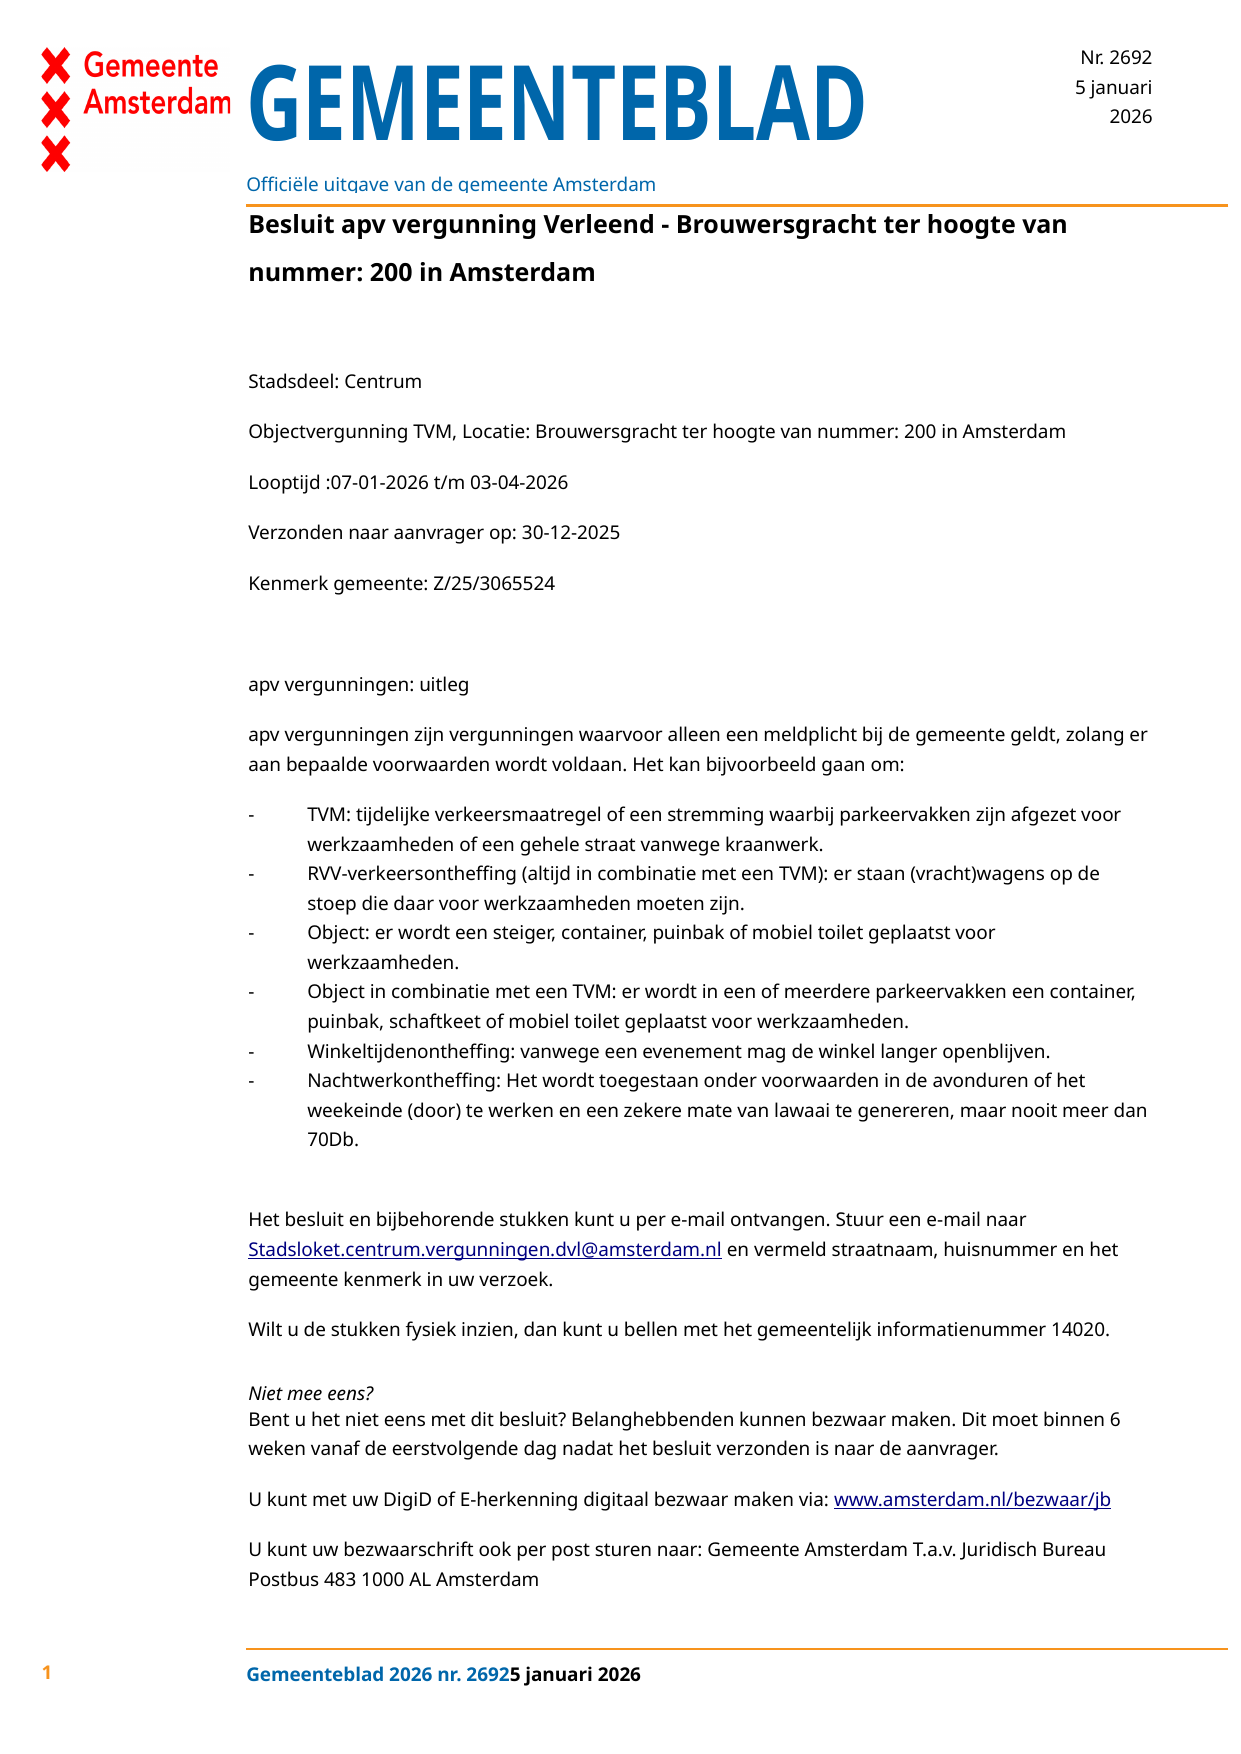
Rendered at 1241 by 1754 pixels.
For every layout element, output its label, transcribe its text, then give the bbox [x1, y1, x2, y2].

text Verzonden naar aanvrager op: 30-12-2025 [248, 519, 1152, 545]
picture [41, 47, 231, 172]
text U kunt met uw DigiD of E-herkenning digitaal bezwaar maken via: www.amsterdam.nl/bezwaar/jb [248, 1486, 1152, 1512]
list Winkeltijdenontheffing: vanwege een evenement mag de winkel langer openblijven. [248, 1038, 1152, 1064]
list TVM: tijdelijke verkeersmaatregel of een stremming waarbij parkeervakken zijn afgezet voor werkzaamheden of een gehele straat vanwege kraanwerk. [248, 801, 1152, 857]
text apv vergunningen zijn vergunningen waarvoor alleen een meldplicht bij de gemeente geldt, zolang er aan bepaalde voorwaarden wordt voldaan. Het kan bijvoorbeeld gaan om: [248, 721, 1152, 777]
text Besluit apv vergunning Verleend - Brouwersgracht ter hoogte van nummer: 200 in Amsterdam [248, 207, 1152, 288]
text Looptijd :07-01-2026 t/m 03-04-2026 [248, 469, 1152, 495]
text Kenmerk gemeente: Z/25/3065524 [248, 570, 1152, 596]
text Objectvergunning TVM, Locatie: Brouwersgracht ter hoogte van nummer: 200 in Amsterdam [248, 419, 1152, 444]
text U kunt uw bezwaarschrift ook per post sturen naar: Gemeente Amsterdam T.a.v. Juridisch Bureau Postbus 483 1000 AL Amsterdam [248, 1536, 1152, 1592]
text Niet mee eens? [248, 1380, 1152, 1406]
list Object in combinatie met een TVM: er wordt in een of meerdere parkeervakken een container, puinbak, schaftkeet of mobiel toilet geplaatst voor werkzaamheden. [248, 979, 1152, 1034]
text apv vergunningen: uitleg [248, 671, 1152, 697]
list Nachtwerkontheffing: Het wordt toegestaan onder voorwaarden in de avonduren of het weekeinde (door) te werken en een zekere mate van lawaai te genereren, maar nooit meer dan 70Db. [248, 1067, 1152, 1152]
list Object: er wordt een steiger, container, puinbak of mobiel toilet geplaatst voor werkzaamheden. [248, 919, 1152, 975]
text Bent u het niet eens met dit besluit? Belanghebbenden kunnen bezwaar maken. Dit moet binnen 6 weken vanaf de eerstvolgende dag nadat het besluit verzonden is naar de aanvrager. [248, 1406, 1152, 1461]
text Wilt u de stukken fysiek inzien, dan kunt u bellen met het gemeentelijk informatienummer 14020. [248, 1316, 1152, 1342]
text Het besluit en bijbehorende stukken kunt u per e-mail ontvangen. Stuur een e-mail naar Stadsloket.centrum.vergunningen.dvl@amsterdam.nl en vermeld straatnaam, huisnummer en het gemeente kenmerk in uw verzoek. [248, 1207, 1152, 1292]
text Stadsdeel: Centrum [248, 368, 1152, 394]
list RVV-verkeersontheffing (altijd in combinatie met een TVM): er staan (vracht)wagens op de stoep die daar voor werkzaamheden moeten zijn. [248, 860, 1152, 916]
